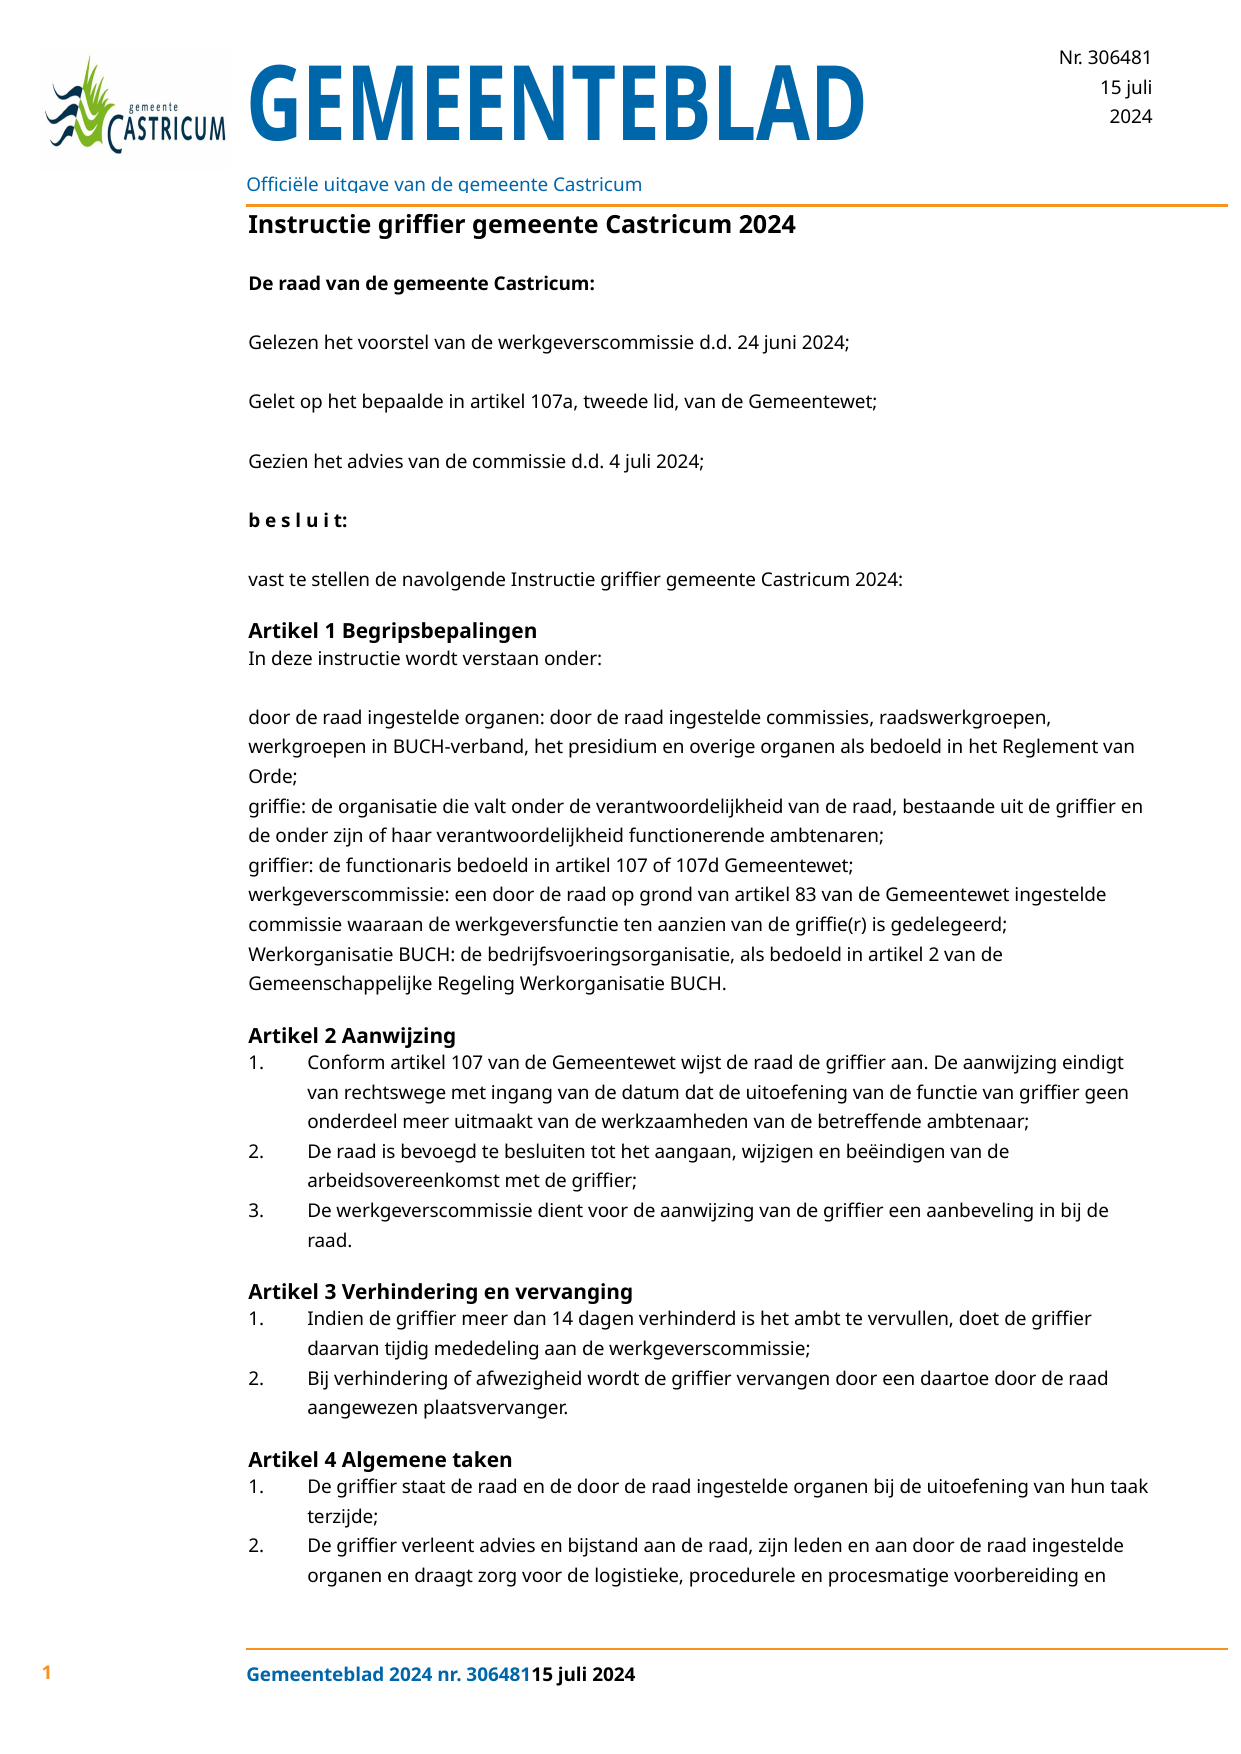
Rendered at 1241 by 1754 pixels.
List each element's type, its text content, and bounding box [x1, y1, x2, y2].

list Indien de griffier meer dan 14 dagen verhinderd is het ambt te vervullen, doet de griffier daarvan tijdig mededeling aan de werkgeverscommissie; [248, 1306, 1152, 1361]
text Werkorganisatie BUCH: de bedrijfsvoeringsorganisatie, als bedoeld in artikel 2 van de Gemeenschappelijke Regeling Werkorganisatie BUCH. [248, 941, 1152, 996]
list De griffier staat de raad en de door de raad ingestelde organen bij de uitoefening van hun taak terzijde; [248, 1473, 1152, 1528]
picture [41, 47, 231, 172]
text Instructie griffier gemeente Castricum 2024 [248, 207, 1152, 241]
text Artikel 1 Begripsbepalingen [248, 617, 1152, 645]
text Gezien het advies van de commissie d.d. 4 juli 2024; [248, 448, 1152, 473]
list De griffier verleent advies en bijstand aan de raad, zijn leden en aan door de raad ingestelde organen en draagt zorg voor de logistieke, procedurele en procesmatige voorbereiding en [248, 1532, 1152, 1588]
text De raad van de gemeente Castricum: [248, 270, 1152, 296]
list Bij verhindering of afwezigheid wordt de griffier vervangen door een daartoe door de raad aangewezen plaatsvervanger. [248, 1365, 1152, 1420]
text b e s l u i t: [248, 507, 1152, 533]
text Gelezen het voorstel van de werkgeverscommissie d.d. 24 juni 2024; [248, 329, 1152, 355]
list Conform artikel 107 van de Gemeentewet wijst de raad de griffier aan. De aanwijzing eindigt van rechtswege met ingang van de datum dat de uitoefening van de functie van griffier geen onderdeel meer uitmaakt van de werkzaamheden van de betreffende ambtenaar; [248, 1049, 1152, 1134]
list De werkgeverscommissie dient voor de aanwijzing van de griffier een aanbeveling in bij de raad. [248, 1197, 1152, 1252]
text griffie: de organisatie die valt onder de verantwoordelijkheid van de raad, bestaande uit de griffier en de onder zijn of haar verantwoordelijkheid functionerende ambtenaren; [248, 793, 1152, 848]
text door de raad ingestelde organen: door de raad ingestelde commissies, raadswerkgroepen, werkgroepen in BUCH-verband, het presidium en overige organen als bedoeld in het Reglement van Orde; [248, 704, 1152, 789]
text Artikel 3 Verhindering en vervanging [248, 1277, 1152, 1306]
text vast te stellen de navolgende Instructie griffier gemeente Castricum 2024: [248, 566, 1152, 592]
text Gelet op het bepaalde in artikel 107a, tweede lid, van de Gemeentewet; [248, 389, 1152, 414]
text Artikel 2 Aanwijzing [248, 1021, 1152, 1049]
list De raad is bevoegd te besluiten tot het aangaan, wijzigen en beëindigen van de arbeidsovereenkomst met de griffier; [248, 1138, 1152, 1193]
text In deze instructie wordt verstaan onder: [248, 645, 1152, 671]
text werkgeverscommissie: een door de raad op grond van artikel 83 van de Gemeentewet ingestelde commissie waaraan de werkgeversfunctie ten aanzien van de griffie(r) is gedelegeerd; [248, 882, 1152, 937]
text Artikel 4 Algemene taken [248, 1445, 1152, 1473]
text griffier: de functionaris bedoeld in artikel 107 of 107d Gemeentewet; [248, 852, 1152, 878]
